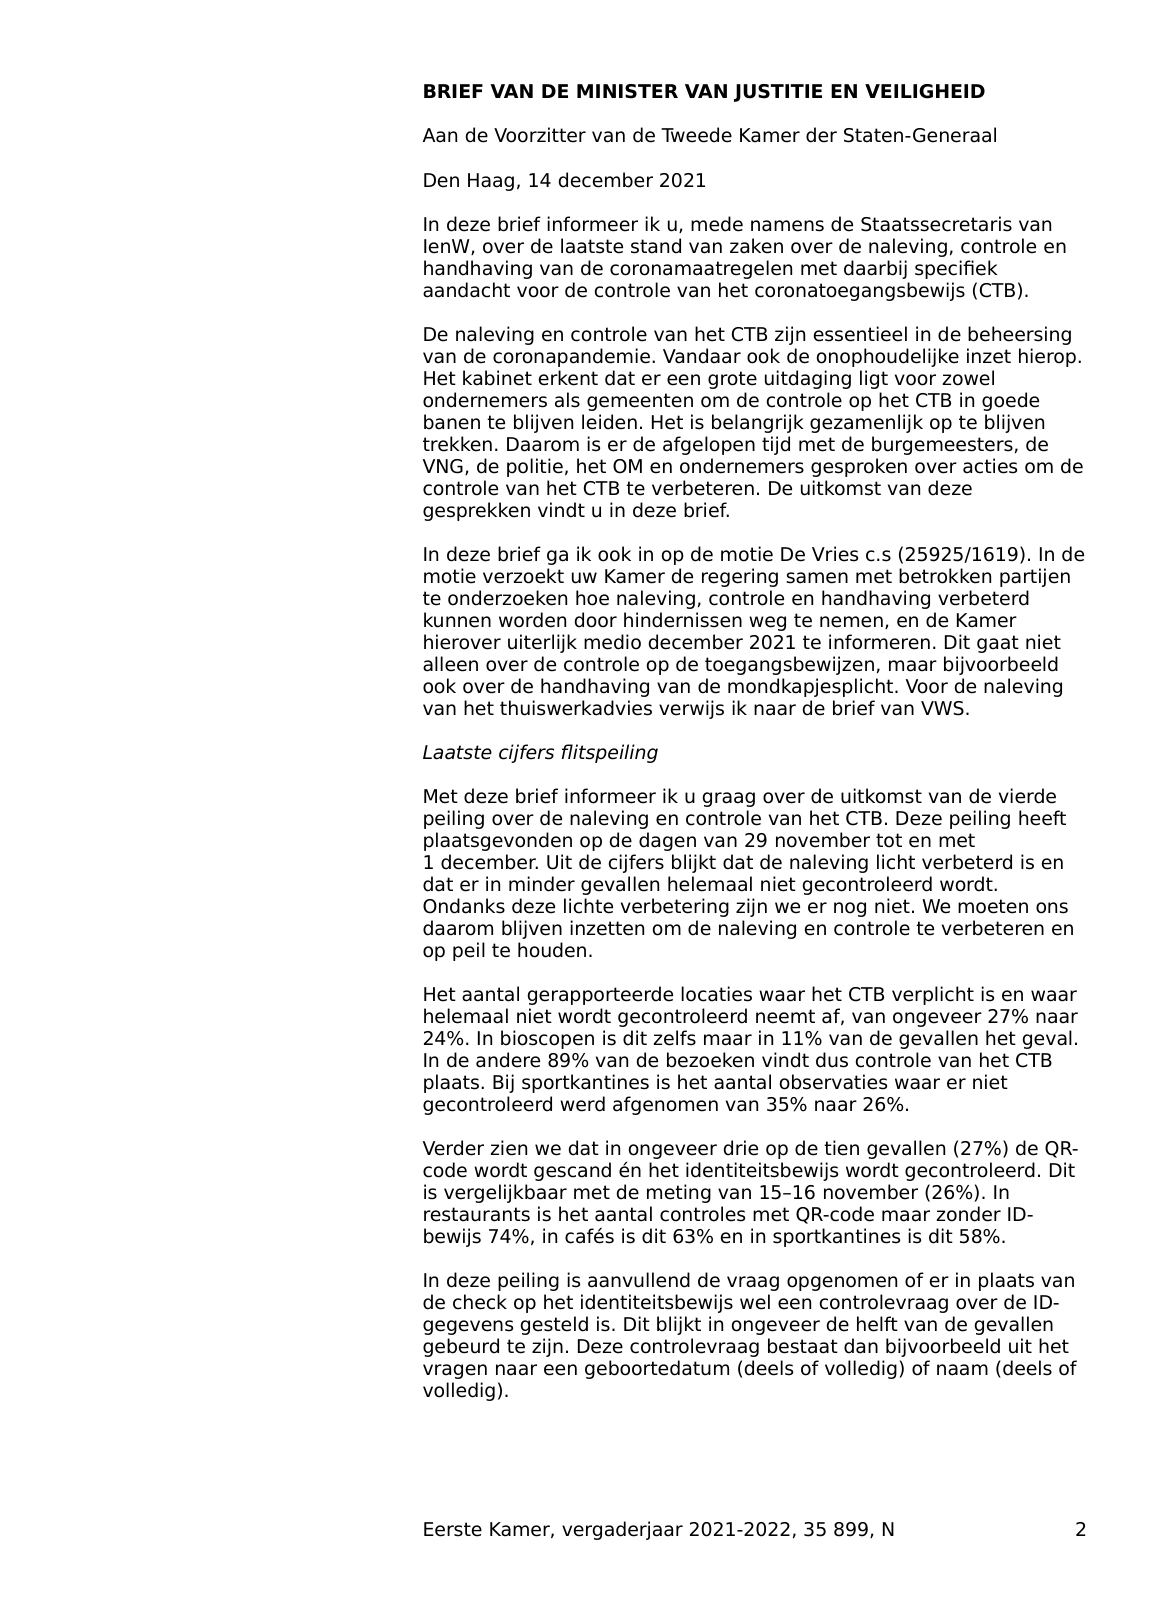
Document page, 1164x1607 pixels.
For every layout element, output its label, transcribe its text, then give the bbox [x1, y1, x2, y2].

text De naleving en controle van het CTB zijn essentieel in de beheersing van de coronapandemie. Vandaar ook de onophoudelijke inzet hierop. Het kabinet erkent dat er een grote uitdaging ligt voor zowel ondernemers als gemeenten om de controle op het CTB in goede banen te blijven leiden. Het is belangrijk gezamenlijk op te blijven trekken. Daarom is er de afgelopen tijd met de burgemeesters, de VNG, de politie, het OM en ondernemers gesproken over acties om de controle van het CTB te verbeteren. De uitkomst van deze gesprekken vindt u in deze brief. [422, 324, 1087, 522]
text In deze peiling is aanvullend de vraag opgenomen of er in plaats van de check op het identiteitsbewijs wel een controlevraag over de ID-gegevens gesteld is. Dit blijkt in ongeveer de helft van de gevallen gebeurd te zijn. Deze controlevraag bestaat dan bijvoorbeeld uit het vragen naar een geboortedatum (deels of volledig) of naam (deels of volledig). [422, 1270, 1087, 1402]
text Met deze brief informeer ik u graag over de uitkomst van de vierde peiling over de naleving en controle van het CTB. Deze peiling heeft plaatsgevonden op de dagen van 29 november tot en met 1 december. Uit de cijfers blijkt dat de naleving licht verbeterd is en dat er in minder gevallen helemaal niet gecontroleerd wordt. Ondanks deze lichte verbetering zijn we er nog niet. We moeten ons daarom blijven inzetten om de naleving en controle te verbeteren en op peil te houden. [422, 786, 1087, 962]
subtitle BRIEF VAN DE MINISTER VAN JUSTITIE EN VEILIGHEID [422, 81, 1087, 103]
text In deze brief ga ik ook in op de motie De Vries c.s (25925/1619). In de motie verzoekt uw Kamer de regering samen met betrokken partijen te onderzoeken hoe naleving, controle en handhaving verbeterd kunnen worden door hindernissen weg te nemen, en de Kamer hierover uiterlijk medio december 2021 te informeren. Dit gaat niet alleen over de controle op de toegangsbewijzen, maar bijvoorbeeld ook over de handhaving van de mondkapjesplicht. Voor de naleving van het thuiswerkadvies verwijs ik naar de brief van VWS. [422, 544, 1087, 720]
text In deze brief informeer ik u, mede namens de Staatssecretaris van IenW, over de laatste stand van zaken over de naleving, controle en handhaving van de coronamaatregelen met daarbij specifiek aandacht voor de controle van het coronatoegangsbewijs (CTB). [422, 214, 1087, 302]
text Het aantal gerapporteerde locaties waar het CTB verplicht is en waar helemaal niet wordt gecontroleerd neemt af, van ongeveer 27% naar 24%. In bioscopen is dit zelfs maar in 11% van de gevallen het geval. In de andere 89% van de bezoeken vindt dus controle van het CTB plaats. Bij sportkantines is het aantal observaties waar er niet gecontroleerd werd afgenomen van 35% naar 26%. [422, 984, 1087, 1116]
text Den Haag, 14 december 2021 [422, 169, 1087, 192]
subtitle Laatste cijfers flitspeiling [422, 742, 1087, 764]
text Aan de Voorzitter van de Tweede Kamer der Staten-Generaal [422, 125, 1087, 147]
text Verder zien we dat in ongeveer drie op de tien gevallen (27%) de QR-code wordt gescand én het identiteitsbewijs wordt gecontroleerd. Dit is vergelijkbaar met de meting van 15–16 november (26%). In restaurants is het aantal controles met QR-code maar zonder ID-bewijs 74%, in cafés is dit 63% en in sportkantines is dit 58%. [422, 1138, 1087, 1248]
